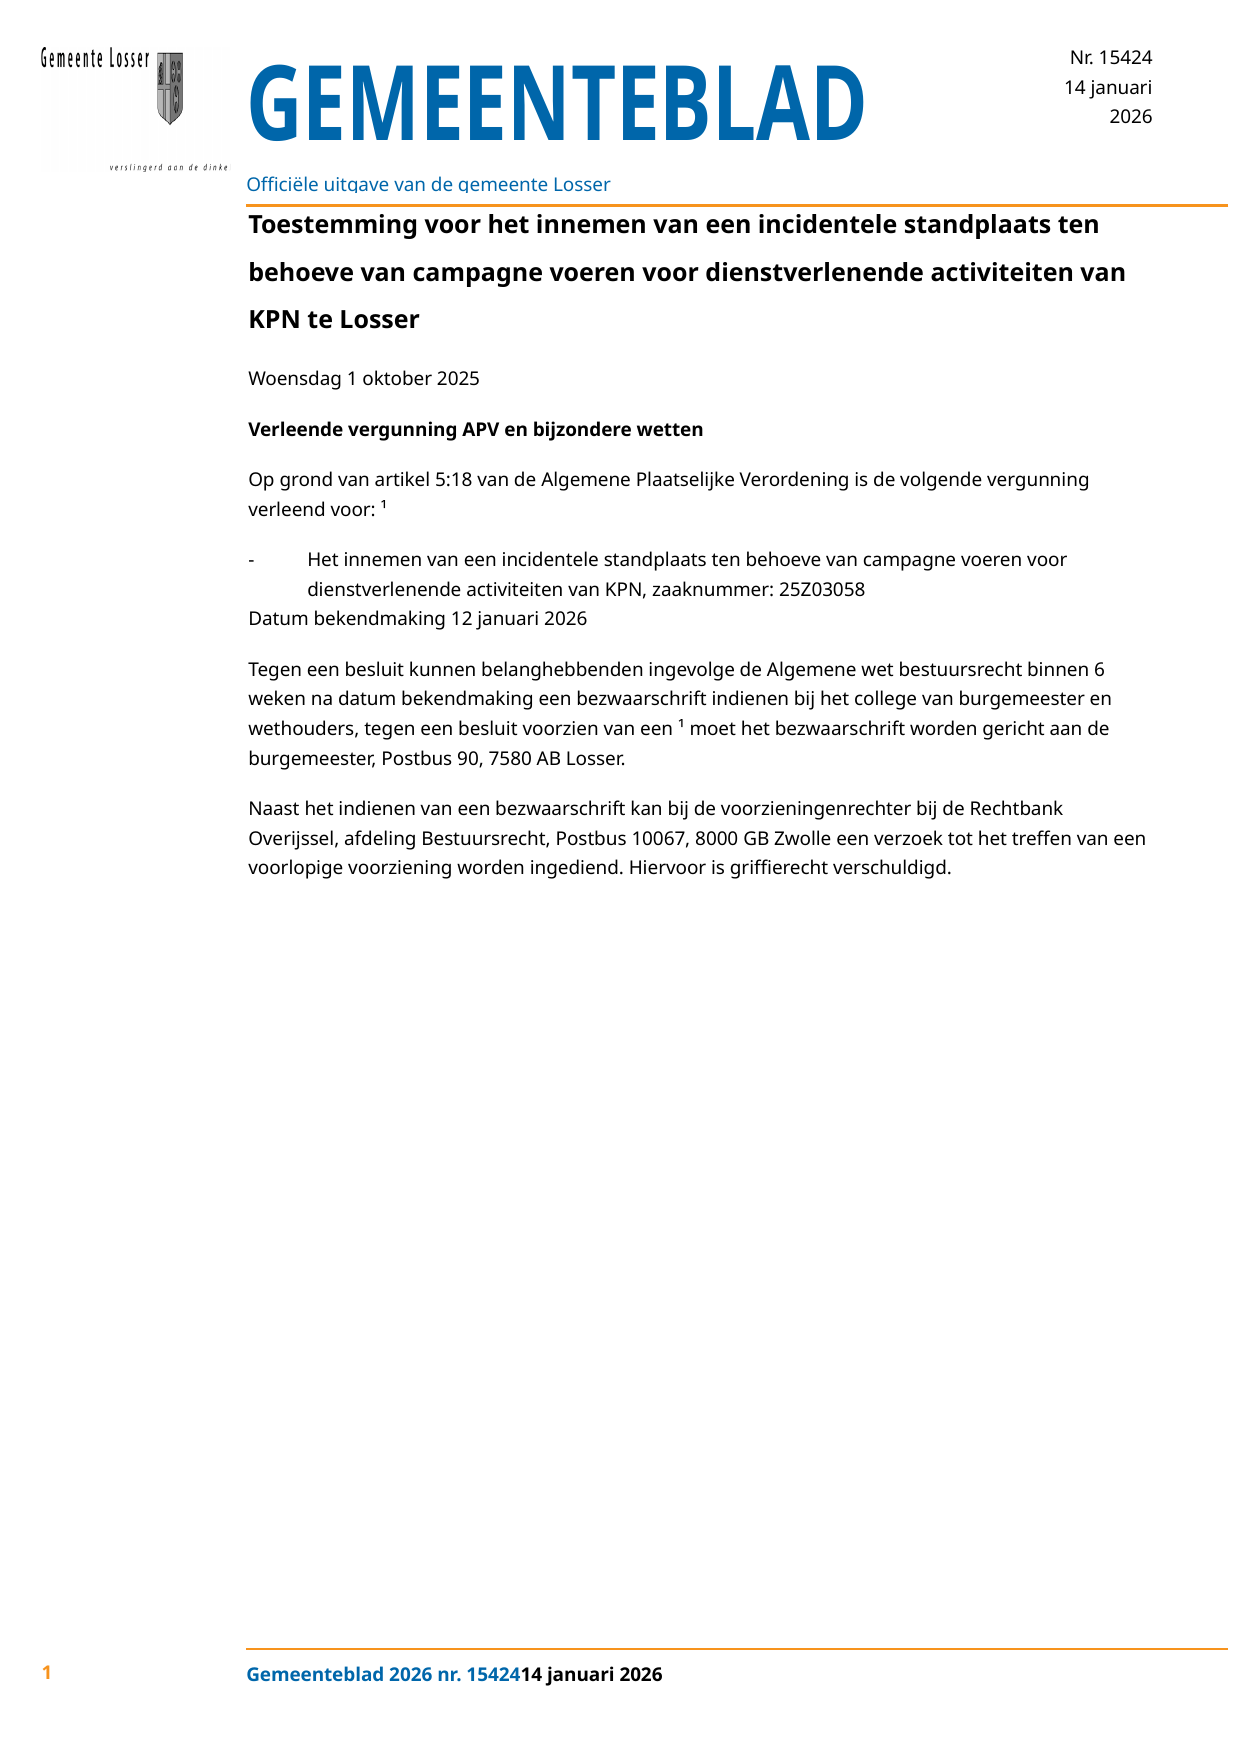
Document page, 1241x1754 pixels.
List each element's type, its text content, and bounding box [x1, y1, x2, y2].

text Woensdag 1 oktober 2025 [248, 366, 1152, 391]
text Datum bekendmaking 12 januari 2026 [248, 606, 1152, 631]
list Het innemen van een incidentele standplaats ten behoeve van campagne voeren voor dienstverlenende activiteiten van KPN, zaaknummer: 25Z03058 [248, 546, 1152, 602]
text Op grond van artikel 5:18 van de Algemene Plaatselijke Verordening is de volgende vergunning verleend voor: ¹ [248, 466, 1152, 522]
text Verleende vergunning APV en bijzondere wetten [248, 416, 1152, 442]
text Naast het indienen van een bezwaarschrift kan bij de voorzieningenrechter bij de Rechtbank Overijssel, afdeling Bestuursrecht, Postbus 10067, 8000 GB Zwolle een verzoek tot het treffen van een voorlopige voorziening worden ingediend. Hiervoor is griffierecht verschuldigd. [248, 795, 1152, 880]
text Toestemming voor het innemen van een incidentele standplaats ten behoeve van campagne voeren voor dienstverlenende activiteiten van KPN te Losser [248, 207, 1152, 336]
picture [41, 47, 231, 172]
text Tegen een besluit kunnen belanghebbenden ingevolge de Algemene wet bestuursrecht binnen 6 weken na datum bekendmaking een bezwaarschrift indienen bij het college van burgemeester en wethouders, tegen een besluit voorzien van een ¹ moet het bezwaarschrift worden gericht aan de burgemeester, Postbus 90, 7580 AB Losser. [248, 656, 1152, 770]
